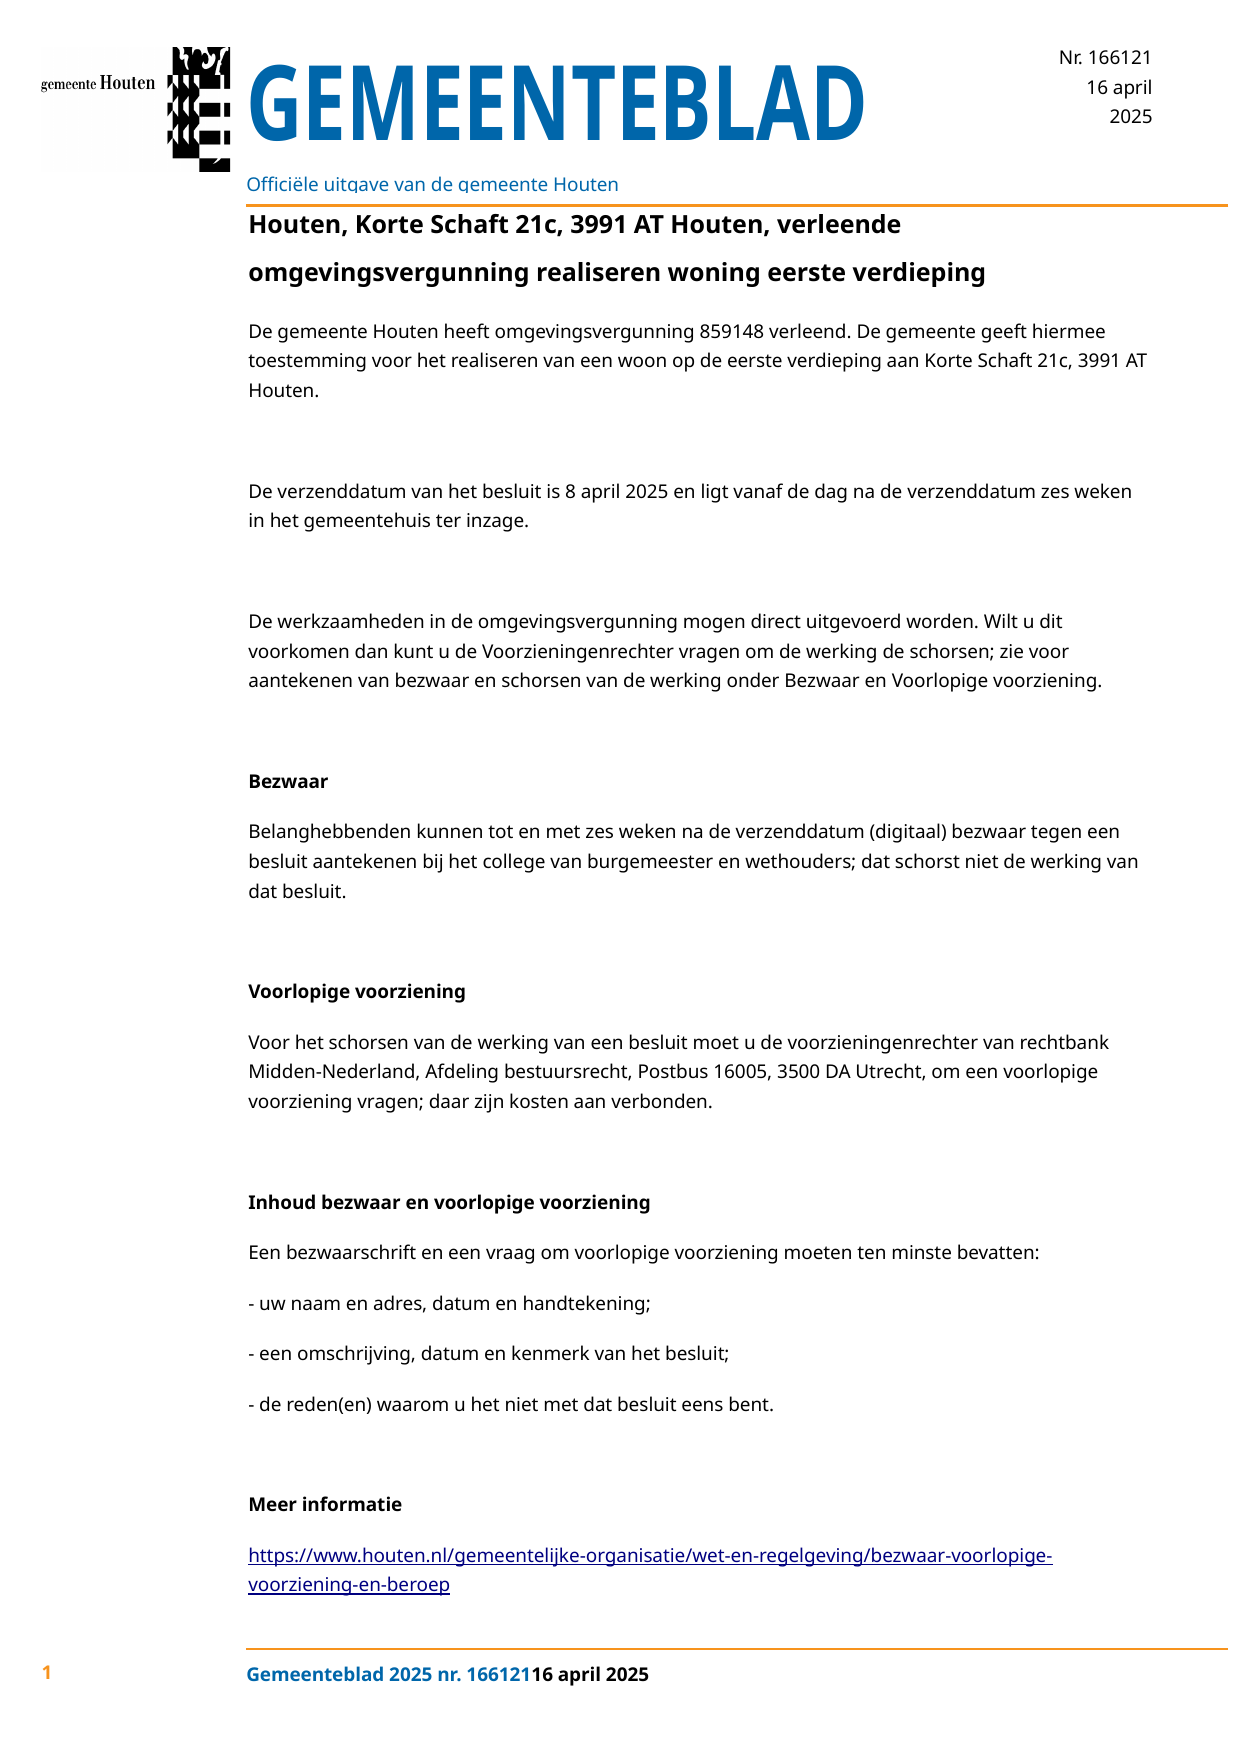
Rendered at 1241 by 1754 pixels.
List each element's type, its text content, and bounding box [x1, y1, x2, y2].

picture [41, 47, 231, 172]
text Inhoud bezwaar en voorlopige voorziening [248, 1189, 1152, 1215]
text Een bezwaarschrift en een vraag om voorlopige voorziening moeten ten minste bevatten: [248, 1239, 1152, 1265]
text Belanghebbenden kunnen tot en met zes weken na de verzenddatum (digitaal) bezwaar tegen een besluit aantekenen bij het college van burgemeester en wethouders; dat schorst niet de werking van dat besluit. [248, 819, 1152, 904]
text Houten, Korte Schaft 21c, 3991 AT Houten, verleende omgevingsvergunning realiseren woning eerste verdieping [248, 207, 1152, 288]
text Meer informatie [248, 1492, 1152, 1517]
text - uw naam en adres, datum en handtekening; [248, 1290, 1152, 1316]
text De gemeente Houten heeft omgevingsvergunning 859148 verleend. De gemeente geeft hiermee toestemming voor het realiseren van een woon op de eerste verdieping aan Korte Schaft 21c, 3991 AT Houten. [248, 318, 1152, 403]
text Bezwaar [248, 768, 1152, 794]
text Voorlopige voorziening [248, 979, 1152, 1004]
text De verzenddatum van het besluit is 8 april 2025 en ligt vanaf de dag na de verzenddatum zes weken in het gemeentehuis ter inzage. [248, 478, 1152, 533]
text - de reden(en) waarom u het niet met dat besluit eens bent. [248, 1391, 1152, 1417]
text De werkzaamheden in de omgevingsvergunning mogen direct uitgevoerd worden. Wilt u dit voorkomen dan kunt u de Voorzieningenrechter vragen om de werking de schorsen; zie voor aantekenen van bezwaar en schorsen van de werking onder Bezwaar en Voorlopige voorziening. [248, 608, 1152, 693]
text Voor het schorsen van de werking van een besluit moet u de voorzieningenrechter van rechtbank Midden-Nederland, Afdeling bestuursrecht, Postbus 16005, 3500 DA Utrecht, om een voorlopige voorziening vragen; daar zijn kosten aan verbonden. [248, 1029, 1152, 1114]
text - een omschrijving, datum en kenmerk van het besluit; [248, 1340, 1152, 1366]
text https://www.houten.nl/gemeentelijke-organisatie/wet-en-regelgeving/bezwaar-voorlopige-voorziening-en-beroep [248, 1542, 1152, 1597]
